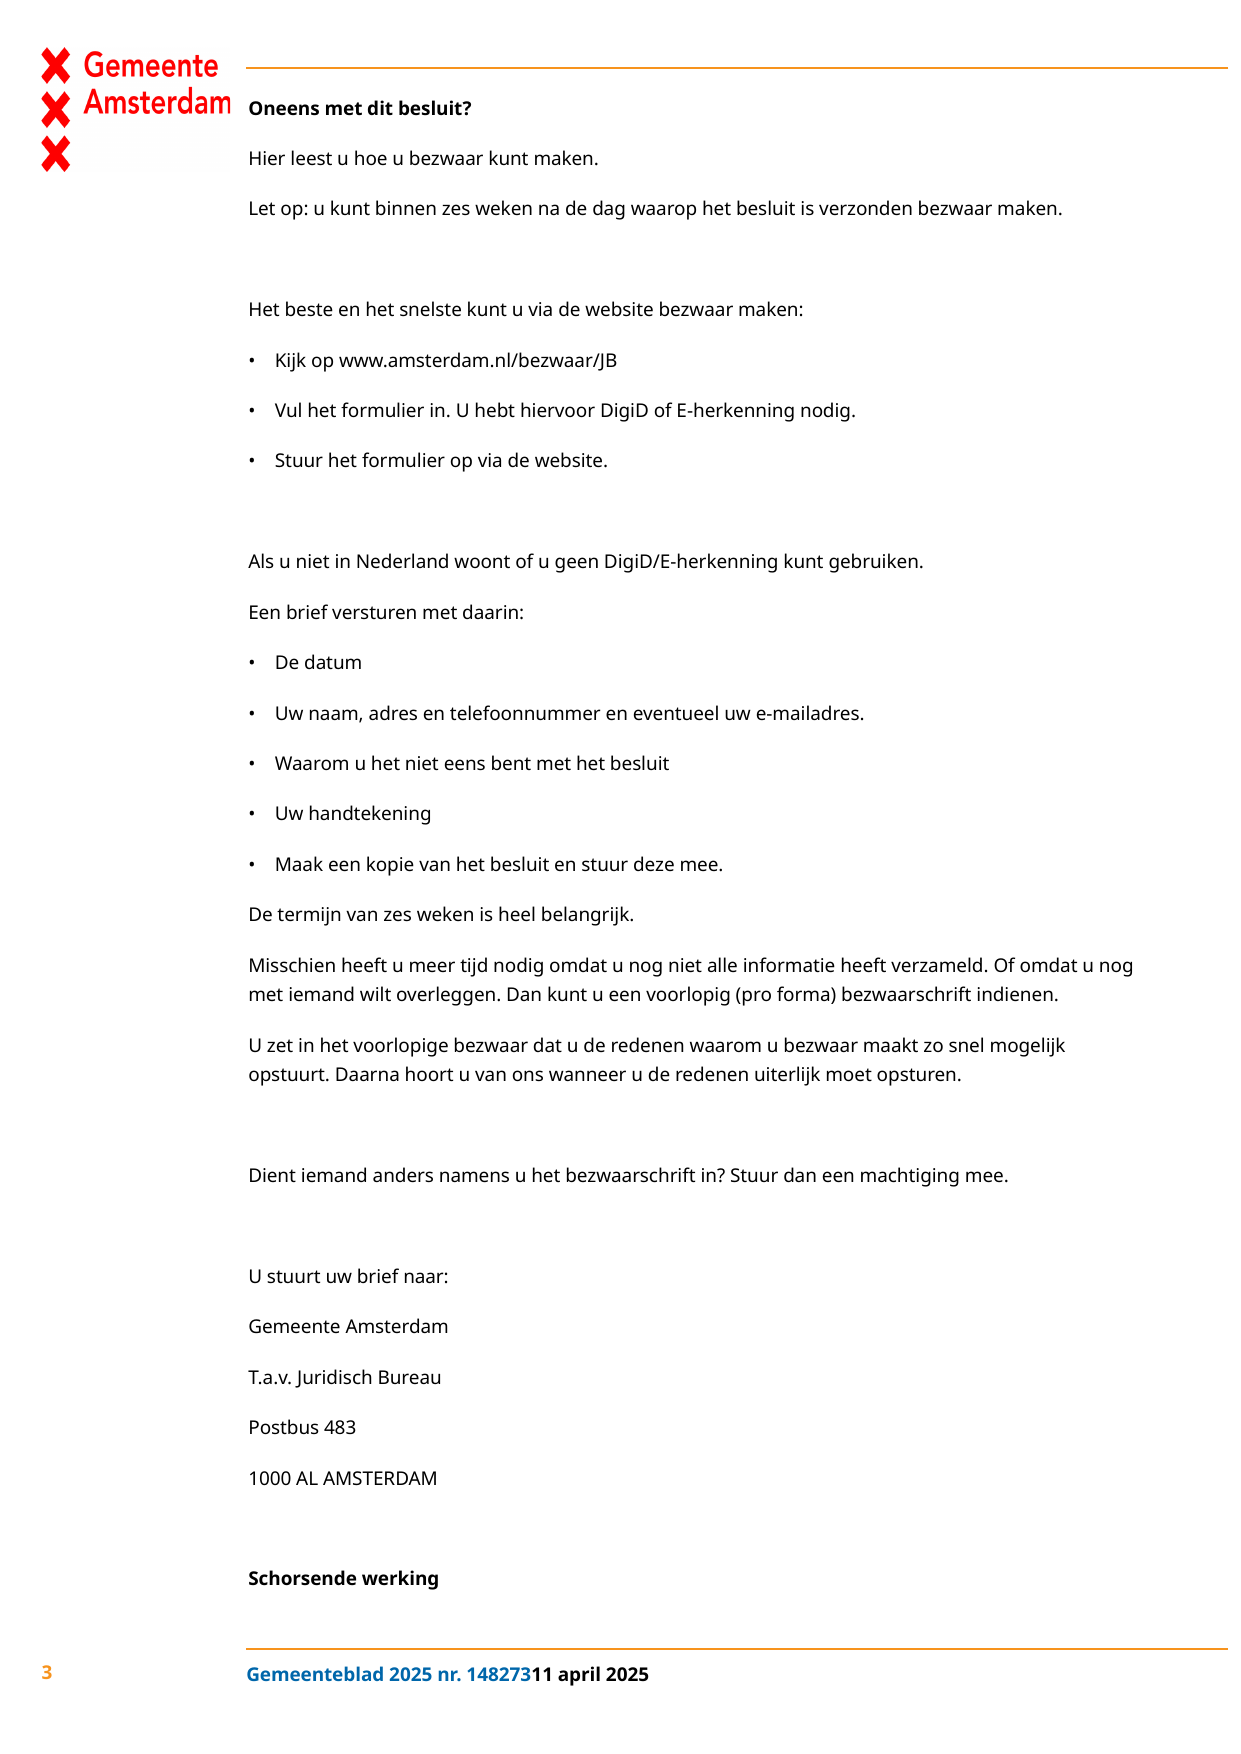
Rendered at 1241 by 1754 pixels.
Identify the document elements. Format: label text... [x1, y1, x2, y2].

text Schorsende werking [248, 1566, 1152, 1591]
text Een brief versturen met daarin: [248, 599, 1152, 625]
text Gemeente Amsterdam [248, 1313, 1152, 1339]
text • Waarom u het niet eens bent met het besluit [248, 750, 1152, 776]
text Als u niet in Nederland woont of u geen DigiD/E-herkenning kunt gebruiken. [248, 548, 1152, 574]
picture [41, 47, 231, 172]
text De termijn van zes weken is heel belangrijk. [248, 901, 1152, 927]
text • Vul het formulier in. U hebt hiervoor DigiD of E-herkenning nodig. [248, 397, 1152, 423]
text • Uw handtekening [248, 801, 1152, 826]
text Postbus 483 [248, 1414, 1152, 1440]
text Dient iemand anders namens u het bezwaarschrift in? Stuur dan een machtiging mee. [248, 1162, 1152, 1188]
text • Kijk op www.amsterdam.nl/bezwaar/JB [248, 347, 1152, 373]
text 1000 AL AMSTERDAM [248, 1465, 1152, 1491]
text Misschien heeft u meer tijd nodig omdat u nog niet alle informatie heeft verzameld. Of omdat u nog met iemand wilt overleggen. Dan kunt u een voorlopig (pro forma) bezwaarschrift indienen. [248, 952, 1152, 1007]
text Let op: u kunt binnen zes weken na de dag waarop het besluit is verzonden bezwaar maken. [248, 196, 1152, 221]
text Het beste en het snelste kunt u via de website bezwaar maken: [248, 296, 1152, 322]
text • Maak een kopie van het besluit en stuur deze mee. [248, 851, 1152, 877]
text • Uw naam, adres en telefoonnummer en eventueel uw e-mailadres. [248, 700, 1152, 726]
text • Stuur het formulier op via de website. [248, 448, 1152, 473]
text Oneens met dit besluit? [248, 95, 1152, 121]
text T.a.v. Juridisch Bureau [248, 1364, 1152, 1390]
text • De datum [248, 649, 1152, 675]
text Hier leest u hoe u bezwaar kunt maken. [248, 145, 1152, 171]
text U stuurt uw brief naar: [248, 1263, 1152, 1289]
text U zet in het voorlopige bezwaar dat u de redenen waarom u bezwaar maakt zo snel mogelijk opstuurt. Daarna hoort u van ons wanneer u de redenen uiterlijk moet opsturen. [248, 1032, 1152, 1087]
